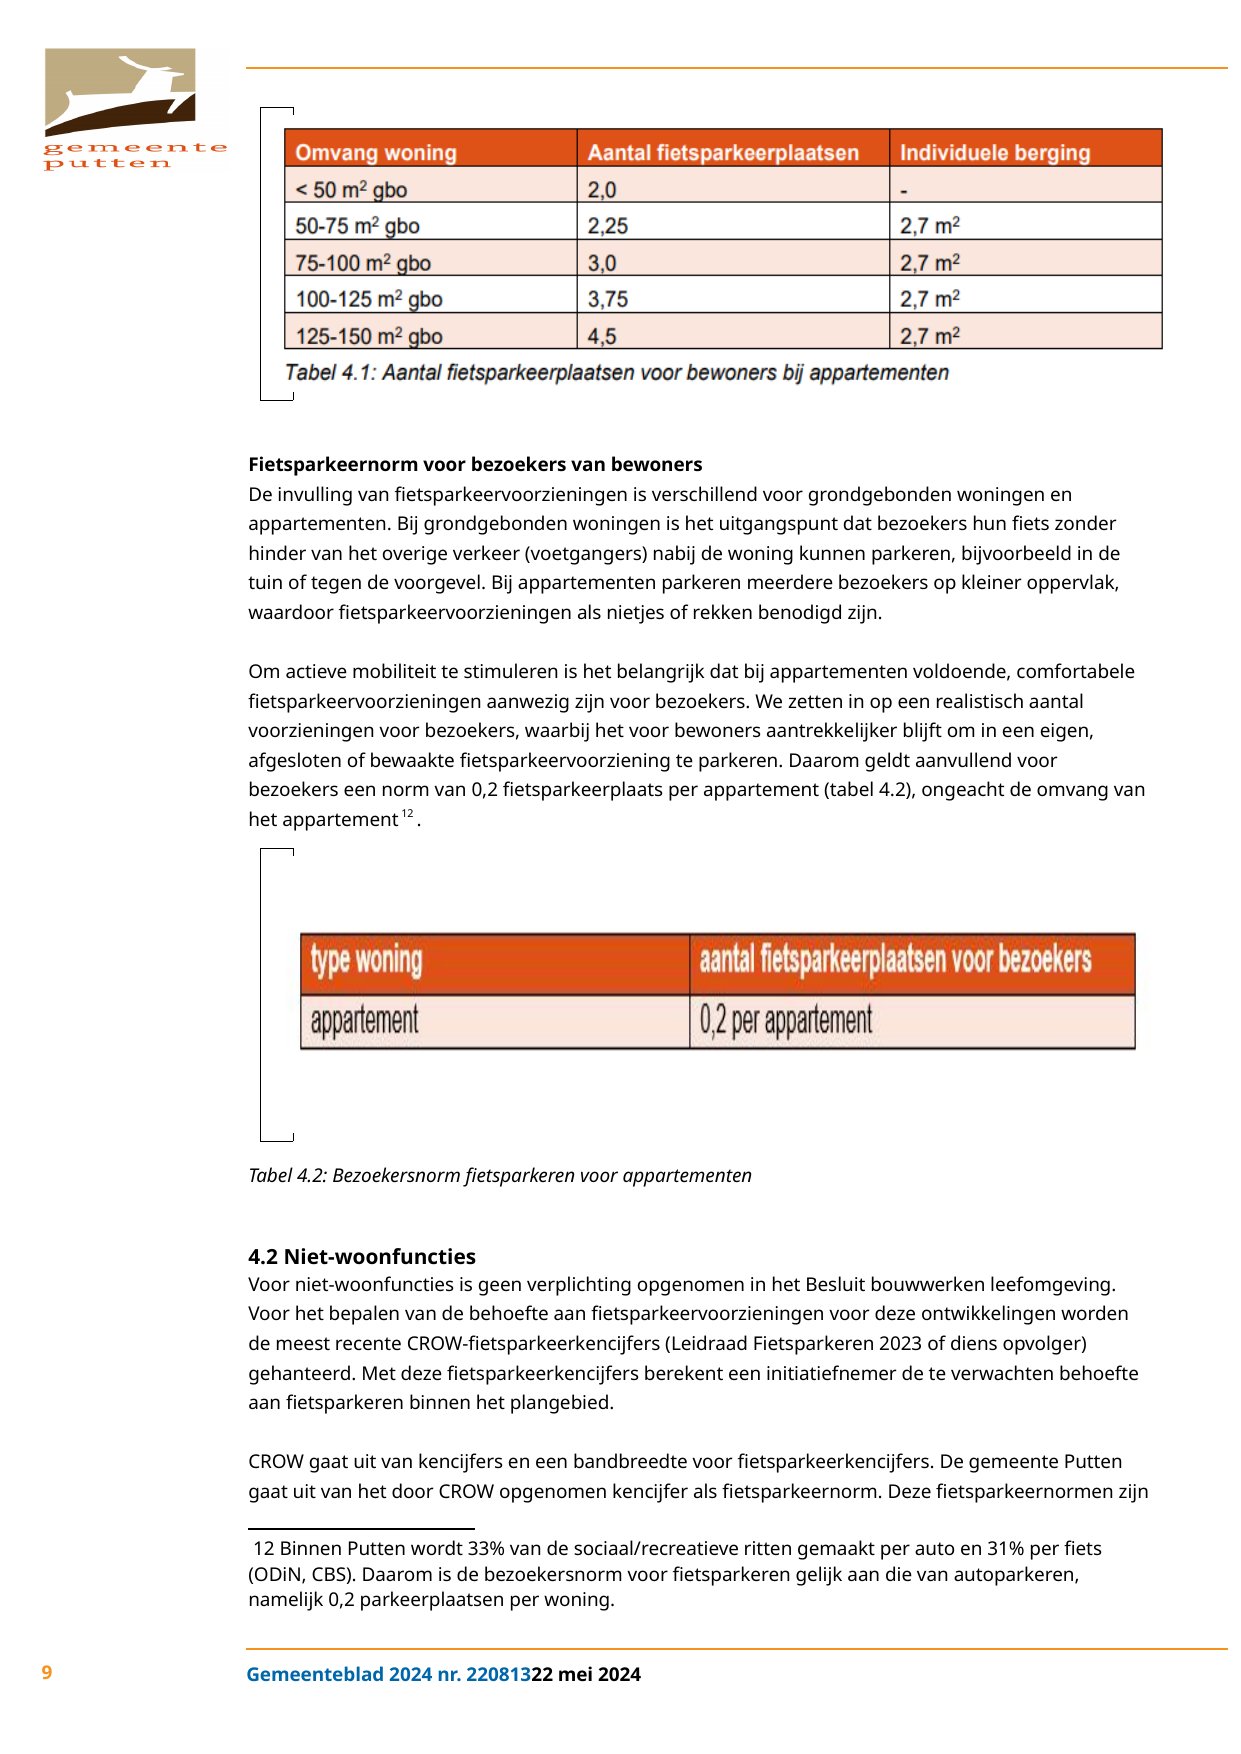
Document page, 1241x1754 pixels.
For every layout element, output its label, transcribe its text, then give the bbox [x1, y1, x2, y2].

text De invulling van fietsparkeervoorzieningen is verschillend voor grondgebonden woningen en appartementen. Bij grondgebonden woningen is het uitgangspunt dat bezoekers hun fiets zonder hinder van het overige verkeer (voetgangers) nabij de woning kunnen parkeren, bijvoorbeeld in de tuin of tegen de voorgevel. Bij appartementen parkeren meerdere bezoekers op kleiner oppervlak, waardoor fietsparkeervoorzieningen als nietjes of rekken benodigd zijn. [248, 481, 1152, 625]
text Fietsparkeernorm voor bezoekers van bewoners [248, 451, 1152, 477]
text 4.2 Niet-woonfuncties [248, 1242, 1152, 1271]
picture [268, 115, 1173, 392]
text Om actieve mobiliteit te stimuleren is het belangrijk dat bij appartementen voldoende, comfortabele fietsparkeervoorzieningen aanwezig zijn voor bezoekers. We zetten in op een realistisch aantal voorzieningen voor bezoekers, waarbij het voor bewoners aantrekkelijker blijft om in een eigen, afgesloten of bewaakte fietsparkeervoorziening te parkeren. Daarom geldt aanvullend voor bezoekers een norm van 0,2 fietsparkeerplaats per appartement (tabel 4.2), ongeacht de omvang van het appartement. [248, 658, 1152, 832]
text Tabel 4.2: Bezoekersnorm fietsparkeren voor appartementen [248, 1162, 1152, 1188]
text Voor niet-woonfuncties is geen verplichting opgenomen in het Besluit bouwwerken leefomgeving. Voor het bepalen van de behoefte aan fietsparkeervoorzieningen voor deze ontwikkelingen worden de meest recente CROW-fietsparkeerkencijfers (Leidraad Fietsparkeren 2023 of diens opvolger) gehanteerd. Met deze fietsparkeerkencijfers berekent een initiatiefnemer de te verwachten behoefte aan fietsparkeren binnen het plangebied. [248, 1271, 1152, 1415]
picture [268, 856, 1173, 1133]
text Binnen Putten wordt 33% van de sociaal/recreatieve ritten gemaakt per auto en 31% per fiets (ODiN, CBS). Daarom is de bezoekersnorm voor fietsparkeren gelijk aan die van autoparkeren, namelijk 0,2 parkeerplaatsen per woning. [248, 1535, 1152, 1612]
text CROW gaat uit van kencijfers en een bandbreedte voor fietsparkeerkencijfers. De gemeente Putten gaat uit van het door CROW opgenomen kencijfer als fietsparkeernorm. Deze fietsparkeernormen zijn [248, 1448, 1152, 1504]
picture [41, 47, 231, 172]
